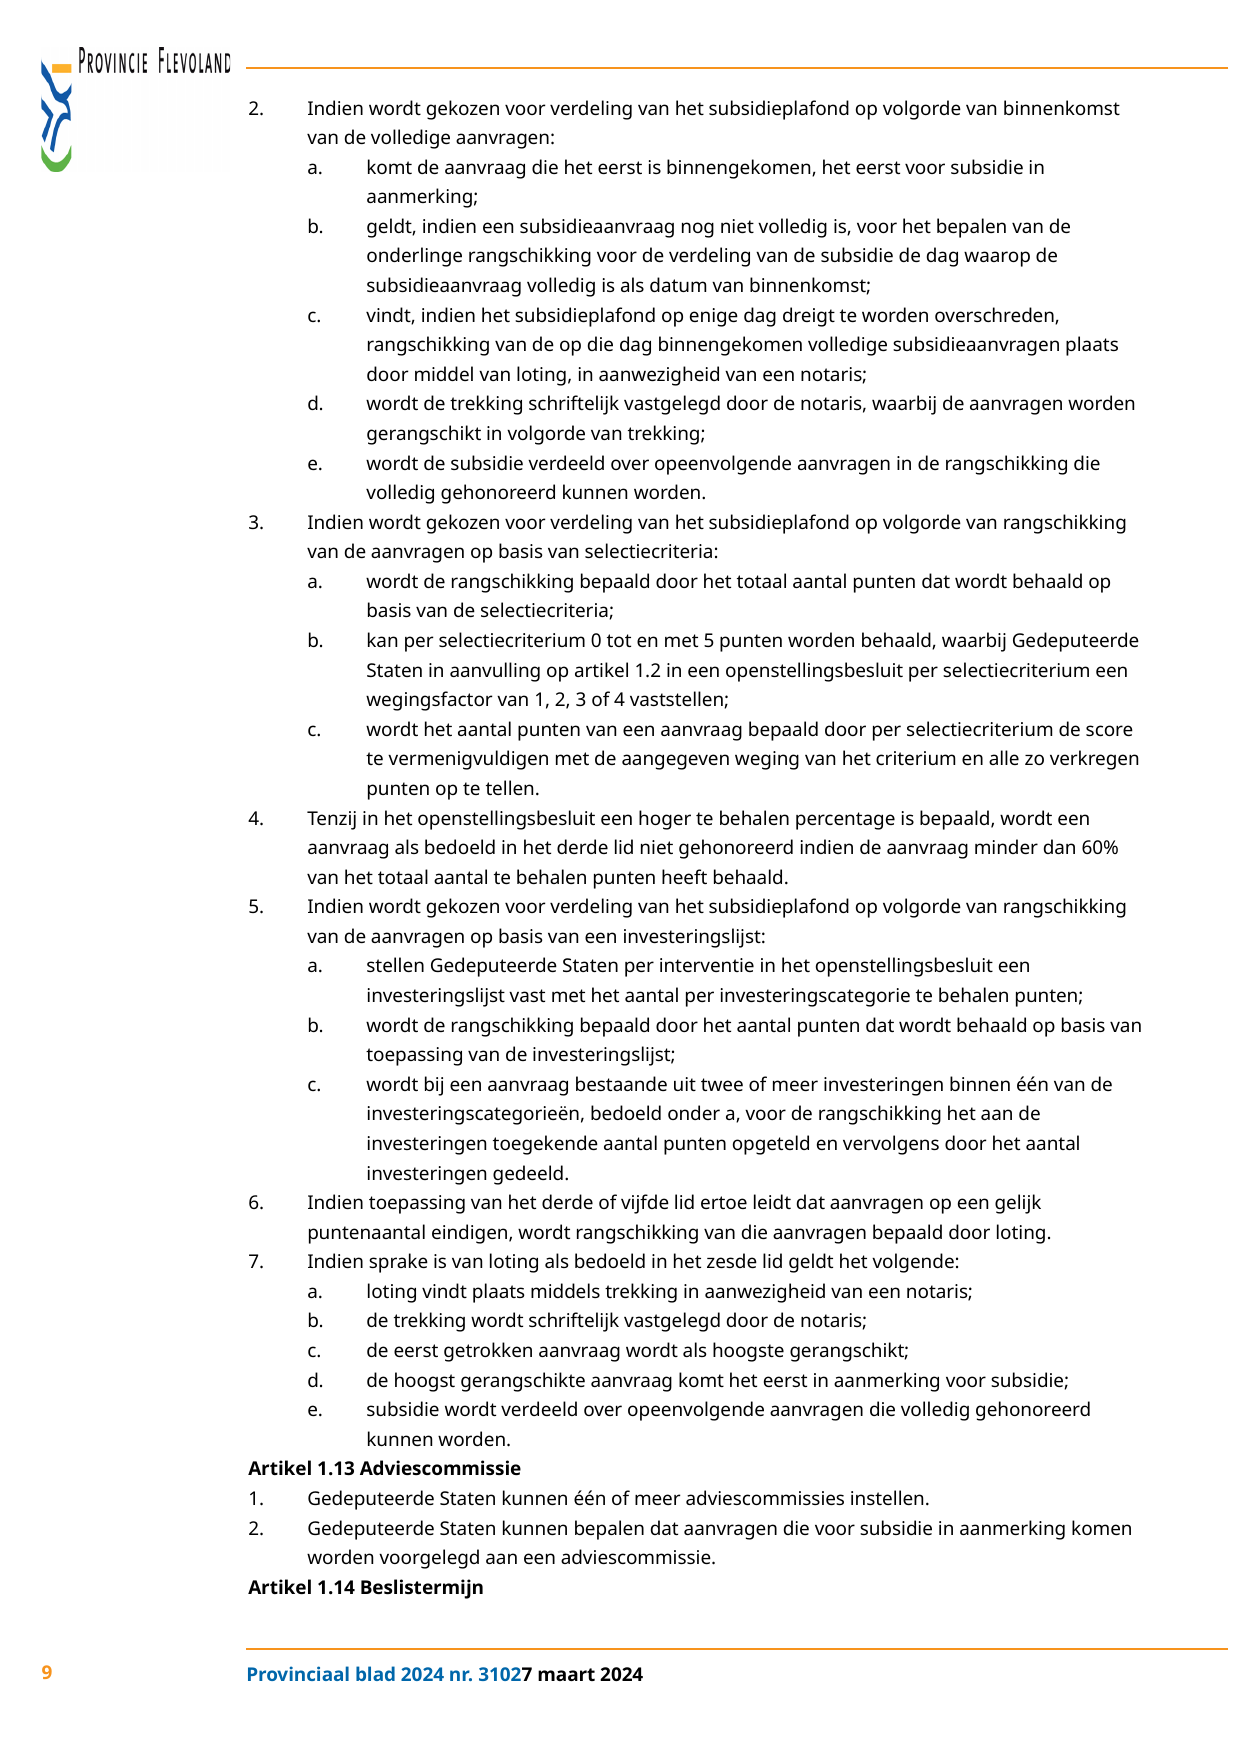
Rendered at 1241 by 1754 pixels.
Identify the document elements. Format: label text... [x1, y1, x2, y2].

list komt de aanvraag die het eerst is binnengekomen, het eerst voor subsidie in aanmerking; [307, 154, 1152, 209]
list vindt, indien het subsidieplafond op enige dag dreigt te worden overschreden, rangschikking van de op die dag binnengekomen volledige subsidieaanvragen plaats door middel van loting, in aanwezigheid van een notaris; [307, 302, 1152, 387]
list wordt bij een aanvraag bestaande uit twee of meer investeringen binnen één van de investeringscategorieën, bedoeld onder a, voor de rangschikking het aan de investeringen toegekende aantal punten opgeteld en vervolgens door het aantal investeringen gedeeld. [307, 1071, 1152, 1186]
list wordt de rangschikking bepaald door het aantal punten dat wordt behaald op basis van toepassing van de investeringslijst; [307, 1012, 1152, 1067]
list stellen Gedeputeerde Staten per interventie in het openstellingsbesluit een investeringslijst vast met het aantal per investeringscategorie te behalen punten; [307, 953, 1152, 1008]
list Gedeputeerde Staten kunnen één of meer adviescommissies instellen. [248, 1485, 1152, 1511]
list Gedeputeerde Staten kunnen bepalen dat aanvragen die voor subsidie in aanmerking komen worden voorgelegd aan een adviescommissie. [248, 1515, 1152, 1570]
list geldt, indien een subsidieaanvraag nog niet volledig is, voor het bepalen van de onderlinge rangschikking voor de verdeling van de subsidie de dag waarop de subsidieaanvraag volledig is als datum van binnenkomst; [307, 213, 1152, 298]
list Indien wordt gekozen voor verdeling van het subsidieplafond op volgorde van rangschikking van de aanvragen op basis van een investeringslijst: [248, 893, 1152, 949]
picture [41, 47, 231, 172]
list wordt de subsidie verdeeld over opeenvolgende aanvragen in de rangschikking die volledig gehonoreerd kunnen worden. [307, 450, 1152, 505]
text Artikel 1.14 Beslistermijn [248, 1574, 1152, 1600]
list wordt de rangschikking bepaald door het totaal aantal punten dat wordt behaald op basis van de selectiecriteria; [307, 568, 1152, 623]
list loting vindt plaats middels trekking in aanwezigheid van een notaris; [307, 1278, 1152, 1304]
list Indien sprake is van loting als bedoeld in het zesde lid geldt het volgende: [248, 1248, 1152, 1274]
list de hoogst gerangschikte aanvraag komt het eerst in aanmerking voor subsidie; [307, 1367, 1152, 1393]
list subsidie wordt verdeeld over opeenvolgende aanvragen die volledig gehonoreerd kunnen worden. [307, 1396, 1152, 1452]
list Tenzij in het openstellingsbesluit een hoger te behalen percentage is bepaald, wordt een aanvraag als bedoeld in het derde lid niet gehonoreerd indien de aanvraag minder dan 60% van het totaal aantal te behalen punten heeft behaald. [248, 805, 1152, 890]
list Indien toepassing van het derde of vijfde lid ertoe leidt dat aanvragen op een gelijk puntenaantal eindigen, wordt rangschikking van die aanvragen bepaald door loting. [248, 1189, 1152, 1245]
list kan per selectiecriterium 0 tot en met 5 punten worden behaald, waarbij Gedeputeerde Staten in aanvulling op artikel 1.2 in een openstellingsbesluit per selectiecriterium een wegingsfactor van 1, 2, 3 of 4 vaststellen; [307, 627, 1152, 712]
list de trekking wordt schriftelijk vastgelegd door de notaris; [307, 1308, 1152, 1333]
list de eerst getrokken aanvraag wordt als hoogste gerangschikt; [307, 1337, 1152, 1363]
list wordt het aantal punten van een aanvraag bepaald door per selectiecriterium de score te vermenigvuldigen met de aangegeven weging van het criterium en alle zo verkregen punten op te tellen. [307, 716, 1152, 801]
list Indien wordt gekozen voor verdeling van het subsidieplafond op volgorde van rangschikking van de aanvragen op basis van selectiecriteria: [248, 509, 1152, 564]
list Indien wordt gekozen voor verdeling van het subsidieplafond op volgorde van binnenkomst van de volledige aanvragen: [248, 95, 1152, 150]
text Artikel 1.13 Adviescommissie [248, 1456, 1152, 1481]
list wordt de trekking schriftelijk vastgelegd door de notaris, waarbij de aanvragen worden gerangschikt in volgorde van trekking; [307, 391, 1152, 446]
